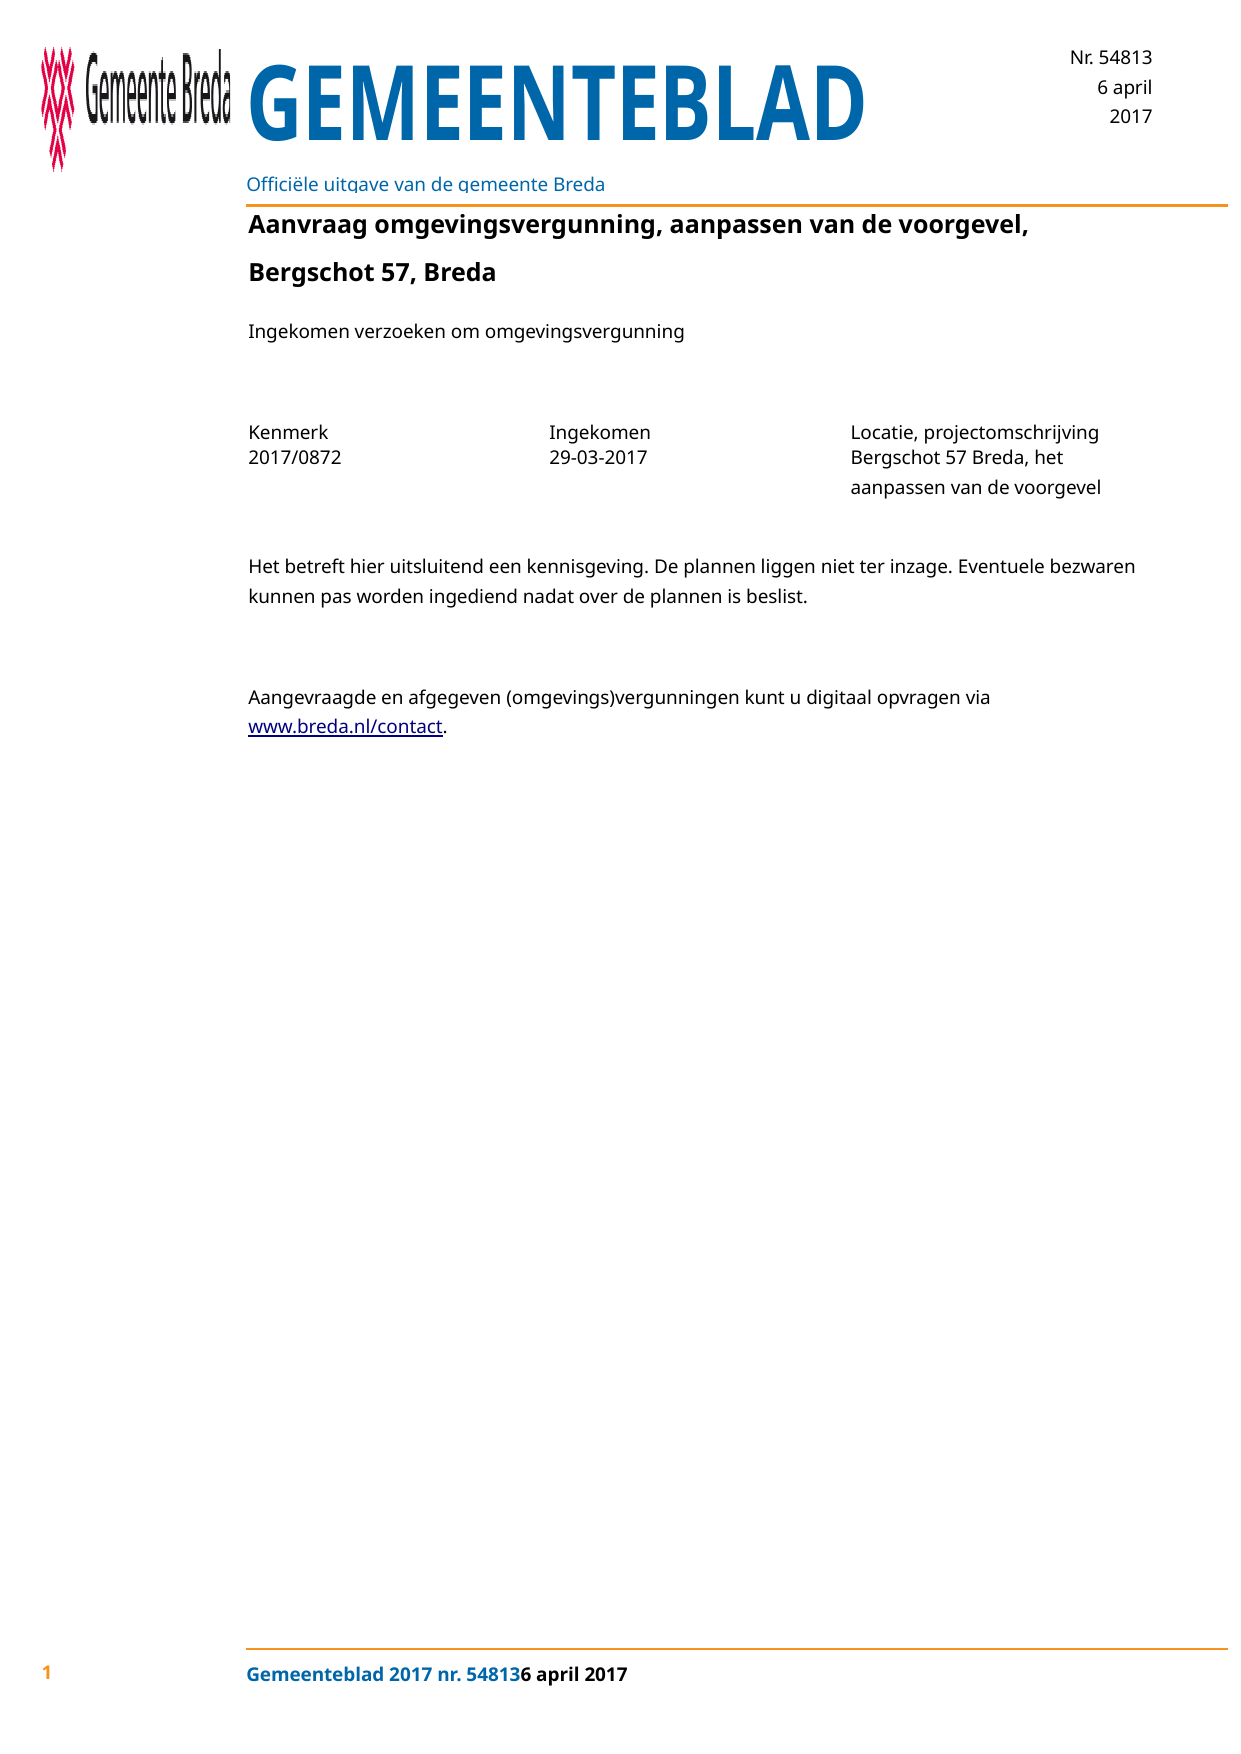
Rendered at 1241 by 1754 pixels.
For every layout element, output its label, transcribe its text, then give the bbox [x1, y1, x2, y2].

table_cell Bergschot 57 Breda, het aanpassen van de voorgevel [850, 445, 1152, 500]
table_header Kenmerk [248, 419, 549, 444]
table_cell 2017/0872 [248, 445, 549, 500]
text Ingekomen verzoeken om omgevingsvergunning [248, 318, 1152, 344]
text Het betreft hier uitsluitend een kennisgeving. De plannen liggen niet ter inzage. Eventuele bezwaren kunnen pas worden ingediend nadat over de plannen is beslist. [248, 553, 1152, 609]
table_header Locatie, projectomschrijving [850, 419, 1152, 444]
text Aangevraagde en afgegeven (omgevings)vergunningen kunt u digitaal opvragen via www.breda.nl/contact. [248, 684, 1152, 739]
text Aanvraag omgevingsvergunning, aanpassen van de voorgevel, Bergschot 57, Breda [248, 207, 1152, 288]
table_header Ingekomen [549, 419, 850, 444]
picture [41, 47, 231, 172]
table_cell 29-03-2017 [549, 445, 850, 500]
